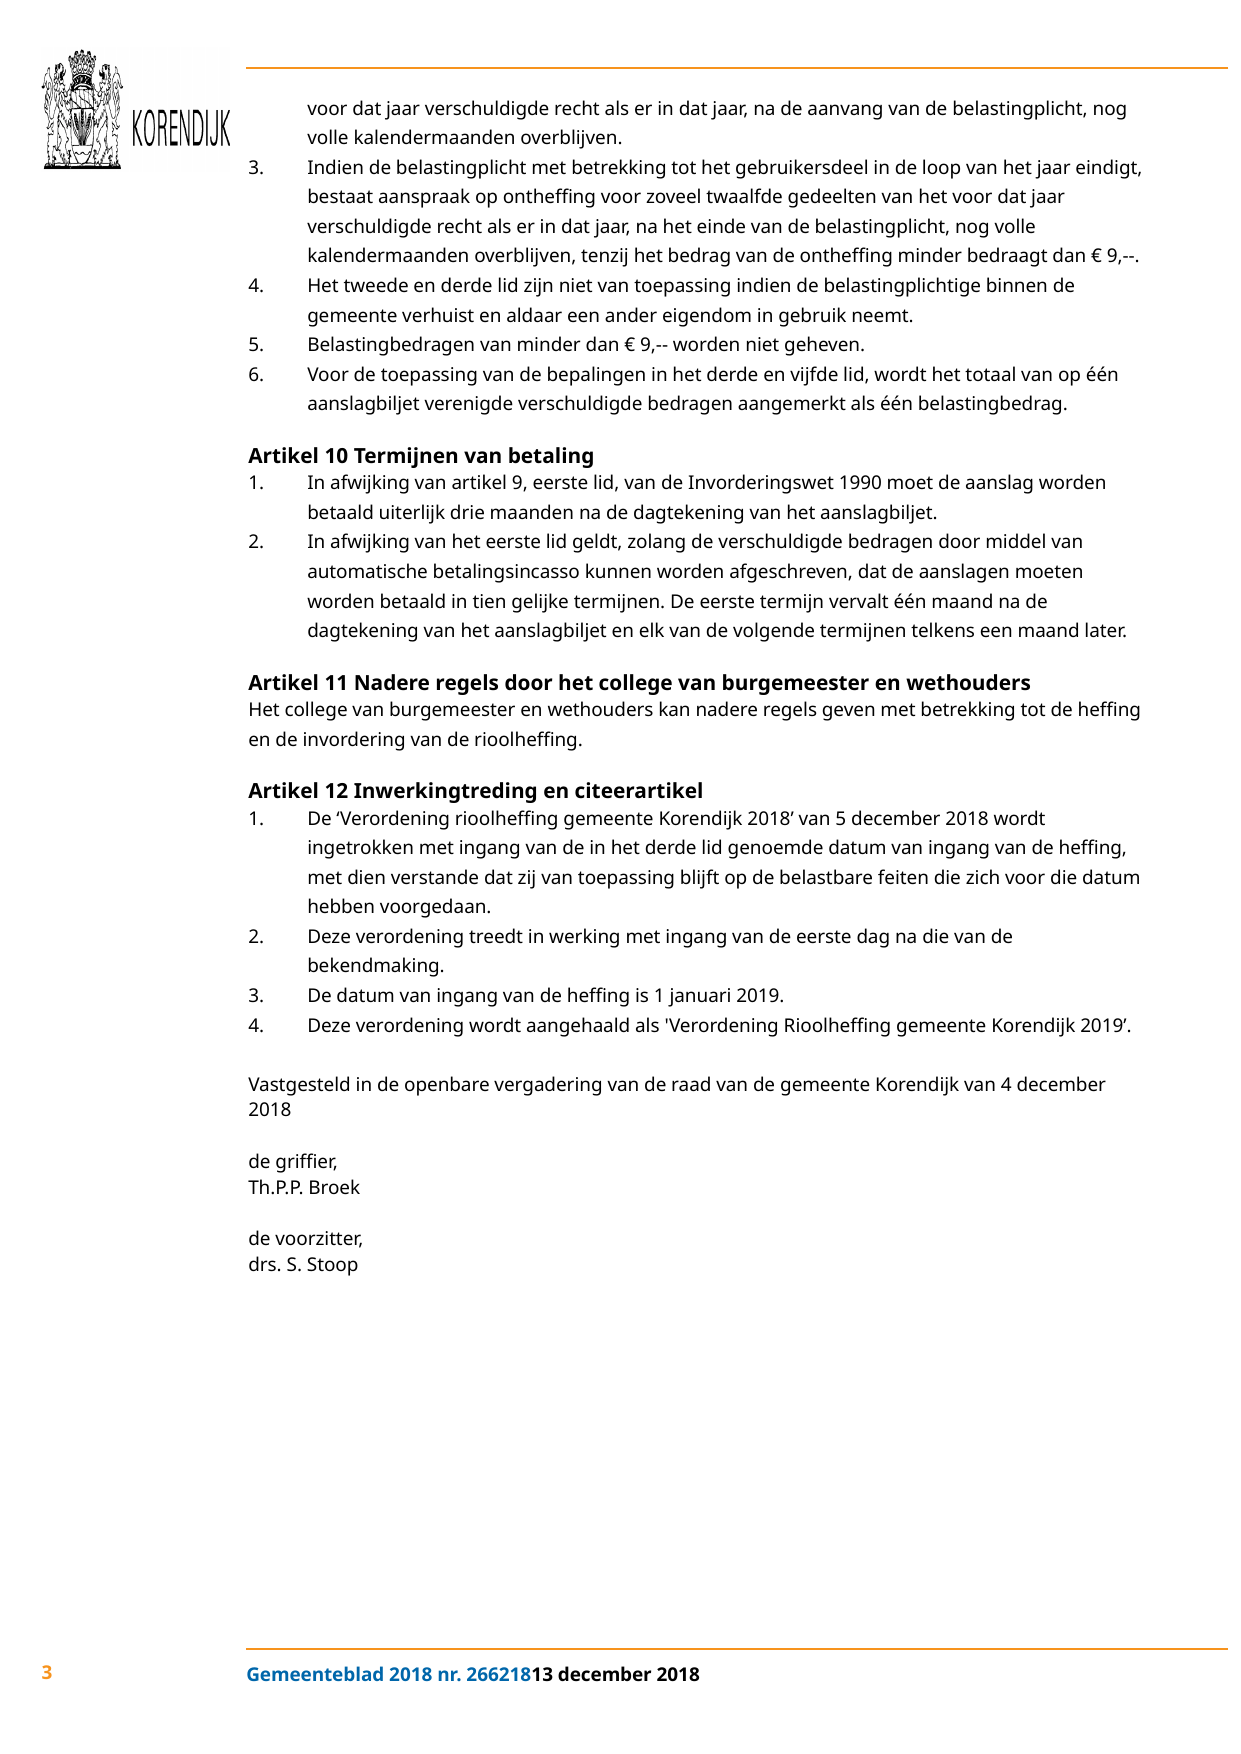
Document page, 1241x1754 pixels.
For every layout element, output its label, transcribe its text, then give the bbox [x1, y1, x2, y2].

text Artikel 11 Nadere regels door het college van burgemeester en wethouders [248, 668, 1152, 696]
text Th.P.P. Broek [248, 1174, 1152, 1199]
text Vastgesteld in de openbare vergadering van de raad van de gemeente Korendijk van 4 december 2018 [248, 1071, 1152, 1122]
list Deze verordening wordt aangehaald als 'Verordening Rioolheffing gemeente Korendijk 2019’. [248, 1012, 1152, 1037]
text de voorzitter, [248, 1225, 1152, 1251]
list Indien de belastingplicht met betrekking tot het gebruikersdeel in de loop van het jaar eindigt, bestaat aanspraak op ontheffing voor zoveel twaalfde gedeelten van het voor dat jaar verschuldigde recht als er in dat jaar, na het einde van de belastingplicht, nog volle kalendermaanden overblijven, tenzij het bedrag van de ontheffing minder bedraagt dan € 9,--. [248, 154, 1152, 268]
list Deze verordening treedt in werking met ingang van de eerste dag na die van de bekendmaking. [248, 923, 1152, 978]
text drs. S. Stoop [248, 1251, 1152, 1277]
text Artikel 12 Inwerkingtreding en citeerartikel [248, 776, 1152, 805]
list Voor de toepassing van de bepalingen in het derde en vijfde lid, wordt het totaal van op één aanslagbiljet verenigde verschuldigde bedragen aangemerkt als één belastingbedrag. [248, 361, 1152, 416]
picture [41, 47, 231, 172]
text Het college van burgemeester en wethouders kan nadere regels geven met betrekking tot de heffing en de invordering van de rioolheffing. [248, 696, 1152, 752]
list Belastingbedragen van minder dan € 9,-- worden niet geheven. [248, 331, 1152, 357]
list De datum van ingang van de heffing is 1 januari 2019. [248, 982, 1152, 1008]
list In afwijking van artikel 9, eerste lid, van de Invorderingswet 1990 moet de aanslag worden betaald uiterlijk drie maanden na de dagtekening van het aanslagbiljet. [248, 469, 1152, 525]
list In afwijking van het eerste lid geldt, zolang de verschuldigde bedragen door middel van automatische betalingsincasso kunnen worden afgeschreven, dat de aanslagen moeten worden betaald in tien gelijke termijnen. De eerste termijn vervalt één maand na de dagtekening van het aanslagbiljet en elk van de volgende termijnen telkens een maand later. [248, 529, 1152, 643]
text de griffier, [248, 1148, 1152, 1174]
list Het tweede en derde lid zijn niet van toepassing indien de belastingplichtige binnen de gemeente verhuist en aldaar een ander eigendom in gebruik neemt. [248, 272, 1152, 328]
text Artikel 10 Termijnen van betaling [248, 441, 1152, 469]
list voor dat jaar verschuldigde recht als er in dat jaar, na de aanvang van de belastingplicht, nog volle kalendermaanden overblijven. [248, 95, 1152, 150]
list De ‘Verordening rioolheffing gemeente Korendijk 2018’ van 5 december 2018 wordt ingetrokken met ingang van de in het derde lid genoemde datum van ingang van de heffing, met dien verstande dat zij van toepassing blijft op de belastbare feiten die zich voor die datum hebben voorgedaan. [248, 805, 1152, 919]
